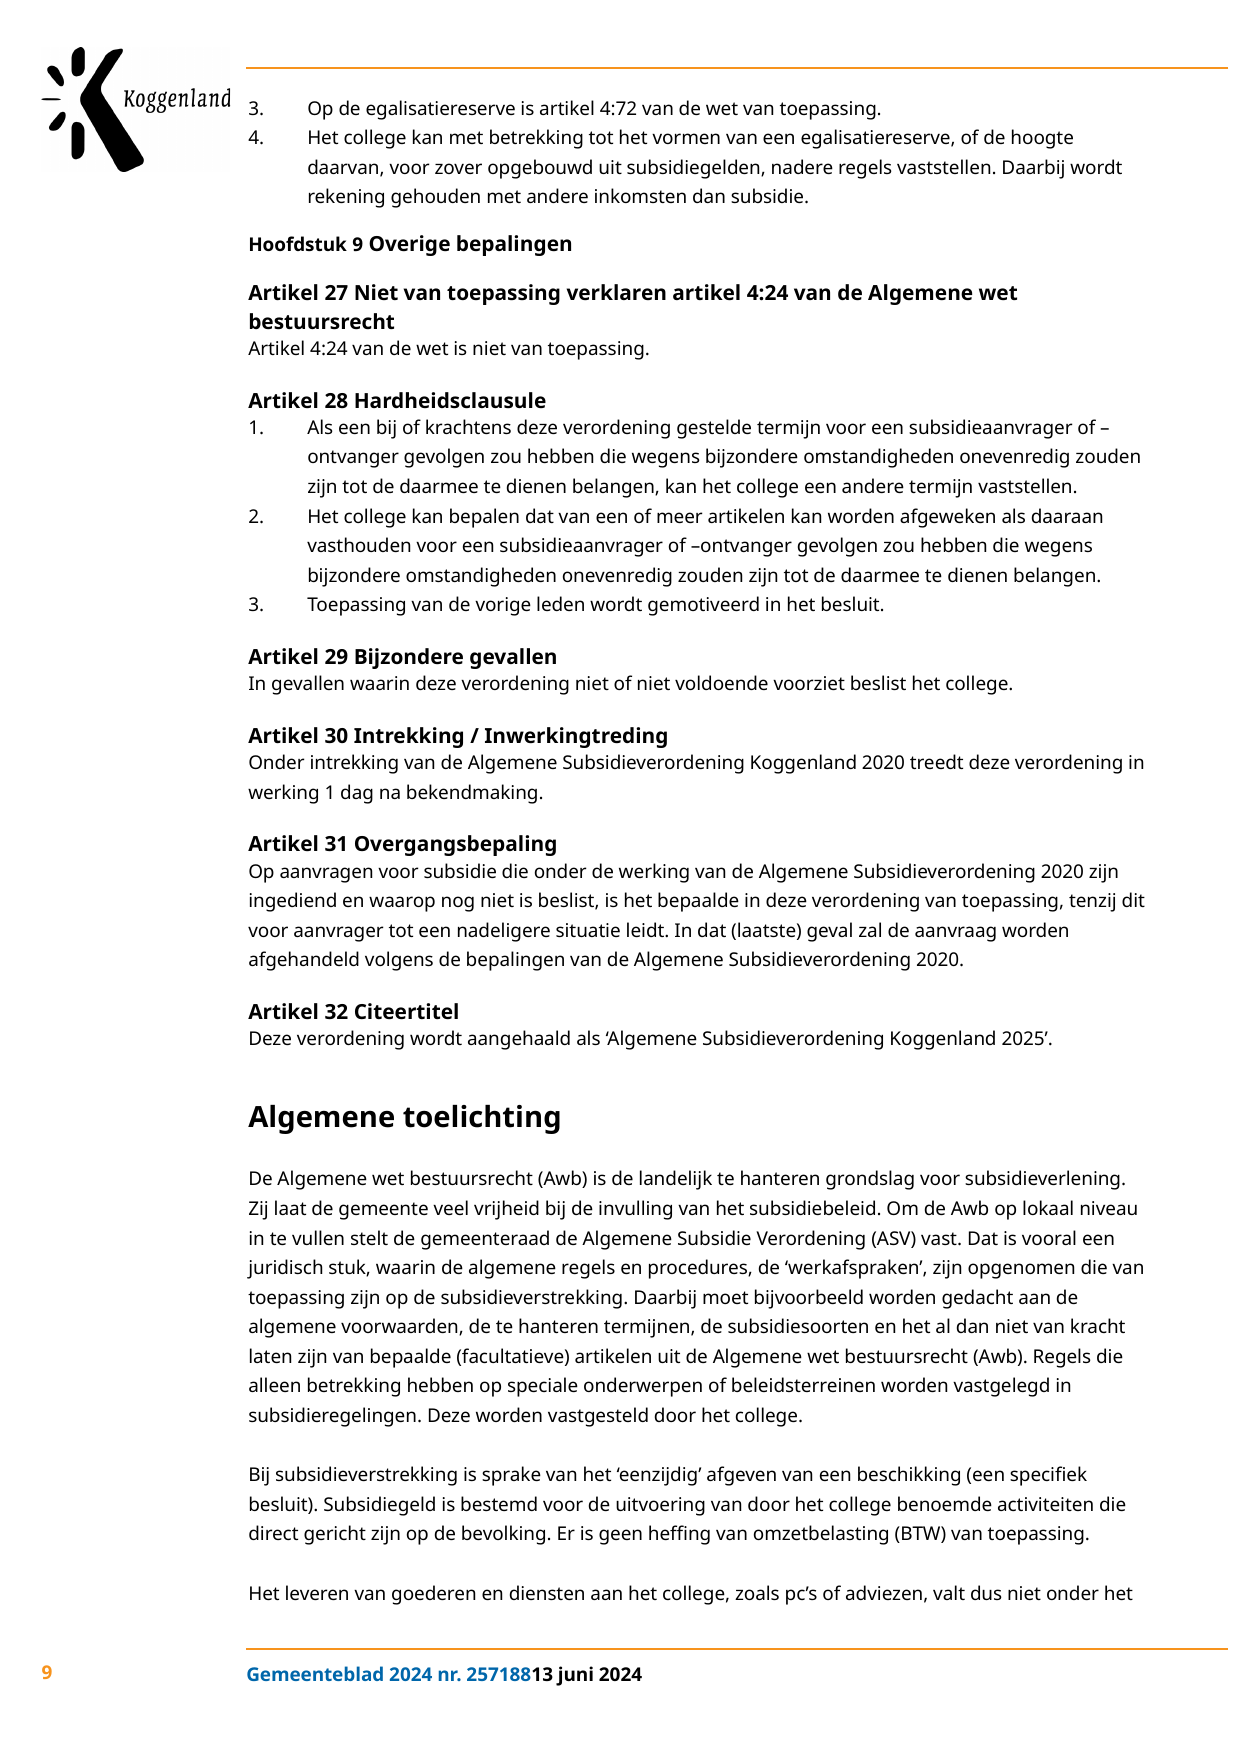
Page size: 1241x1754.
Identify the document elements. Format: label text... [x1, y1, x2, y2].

text Op aanvragen voor subsidie die onder de werking van de Algemene Subsidieverordening 2020 zijn ingediend en waarop nog niet is beslist, is het bepaalde in deze verordening van toepassing, tenzij dit voor aanvrager tot een nadeligere situatie leidt. In dat (laatste) geval zal de aanvraag worden afgehandeld volgens de bepalingen van de Algemene Subsidieverordening 2020. [248, 858, 1152, 972]
text Artikel 30 Intrekking / Inwerkingtreding [248, 721, 1152, 749]
text Artikel 4:24 van de wet is niet van toepassing. [248, 335, 1152, 361]
text Artikel 27 Niet van toepassing verklaren artikel 4:24 van de Algemene wet bestuursrecht [248, 278, 1152, 335]
text Onder intrekking van de Algemene Subsidieverordening Koggenland 2020 treedt deze verordening in werking 1 dag na bekendmaking. [248, 749, 1152, 805]
text Artikel 32 Citeertitel [248, 997, 1152, 1025]
text Het leveren van goederen en diensten aan het college, zoals pc’s of adviezen, valt dus niet onder het [248, 1580, 1152, 1606]
list Het college kan met betrekking tot het vormen van een egalisatiereserve, of de hoogte daarvan, voor zover opgebouwd uit subsidiegelden, nadere regels vaststellen. Daarbij wordt rekening gehouden met andere inkomsten dan subsidie. [248, 124, 1152, 209]
text Hoofdstuk 9 Overige bepalingen [248, 229, 1152, 258]
text Artikel 28 Hardheidsclausule [248, 386, 1152, 414]
text Algemene toelichting [248, 1097, 1152, 1136]
list Op de egalisatiereserve is artikel 4:72 van de wet van toepassing. [248, 95, 1152, 121]
picture [41, 47, 231, 172]
list Toepassing van de vorige leden wordt gemotiveerd in het besluit. [248, 592, 1152, 617]
text De Algemene wet bestuursrecht (Awb) is de landelijk te hanteren grondslag voor subsidieverlening. Zij laat de gemeente veel vrijheid bij de invulling van het subsidiebeleid. Om de Awb op lokaal niveau in te vullen stelt de gemeenteraad de Algemene Subsidie Verordening (ASV) vast. Dat is vooral een juridisch stuk, waarin de algemene regels en procedures, de ‘werkafspraken’, zijn opgenomen die van toepassing zijn op de subsidieverstrekking. Daarbij moet bijvoorbeeld worden gedacht aan de algemene voorwaarden, de te hanteren termijnen, de subsidiesoorten en het al dan niet van kracht laten zijn van bepaalde (facultatieve) artikelen uit de Algemene wet bestuursrecht (Awb). Regels die alleen betrekking hebben op speciale onderwerpen of beleidsterreinen worden vastgelegd in subsidieregelingen. Deze worden vastgesteld door het college. [248, 1166, 1152, 1428]
text In gevallen waarin deze verordening niet of niet voldoende voorziet beslist het college. [248, 671, 1152, 696]
text Artikel 29 Bijzondere gevallen [248, 642, 1152, 671]
text Bij subsidieverstrekking is sprake van het ‘eenzijdig’ afgeven van een beschikking (een specifiek besluit). Subsidiegeld is bestemd voor de uitvoering van door het college benoemde activiteiten die direct gericht zijn op de bevolking. Er is geen heffing van omzetbelasting (BTW) van toepassing. [248, 1461, 1152, 1546]
list Het college kan bepalen dat van een of meer artikelen kan worden afgeweken als daaraan vasthouden voor een subsidieaanvrager of –ontvanger gevolgen zou hebben die wegens bijzondere omstandigheden onevenredig zouden zijn tot de daarmee te dienen belangen. [248, 503, 1152, 588]
list Als een bij of krachtens deze verordening gestelde termijn voor een subsidieaanvrager of –ontvanger gevolgen zou hebben die wegens bijzondere omstandigheden onevenredig zouden zijn tot de daarmee te dienen belangen, kan het college een andere termijn vaststellen. [248, 414, 1152, 499]
text Artikel 31 Overgangsbepaling [248, 829, 1152, 858]
text Deze verordening wordt aangehaald als ‘Algemene Subsidieverordening Koggenland 2025’. [248, 1025, 1152, 1051]
